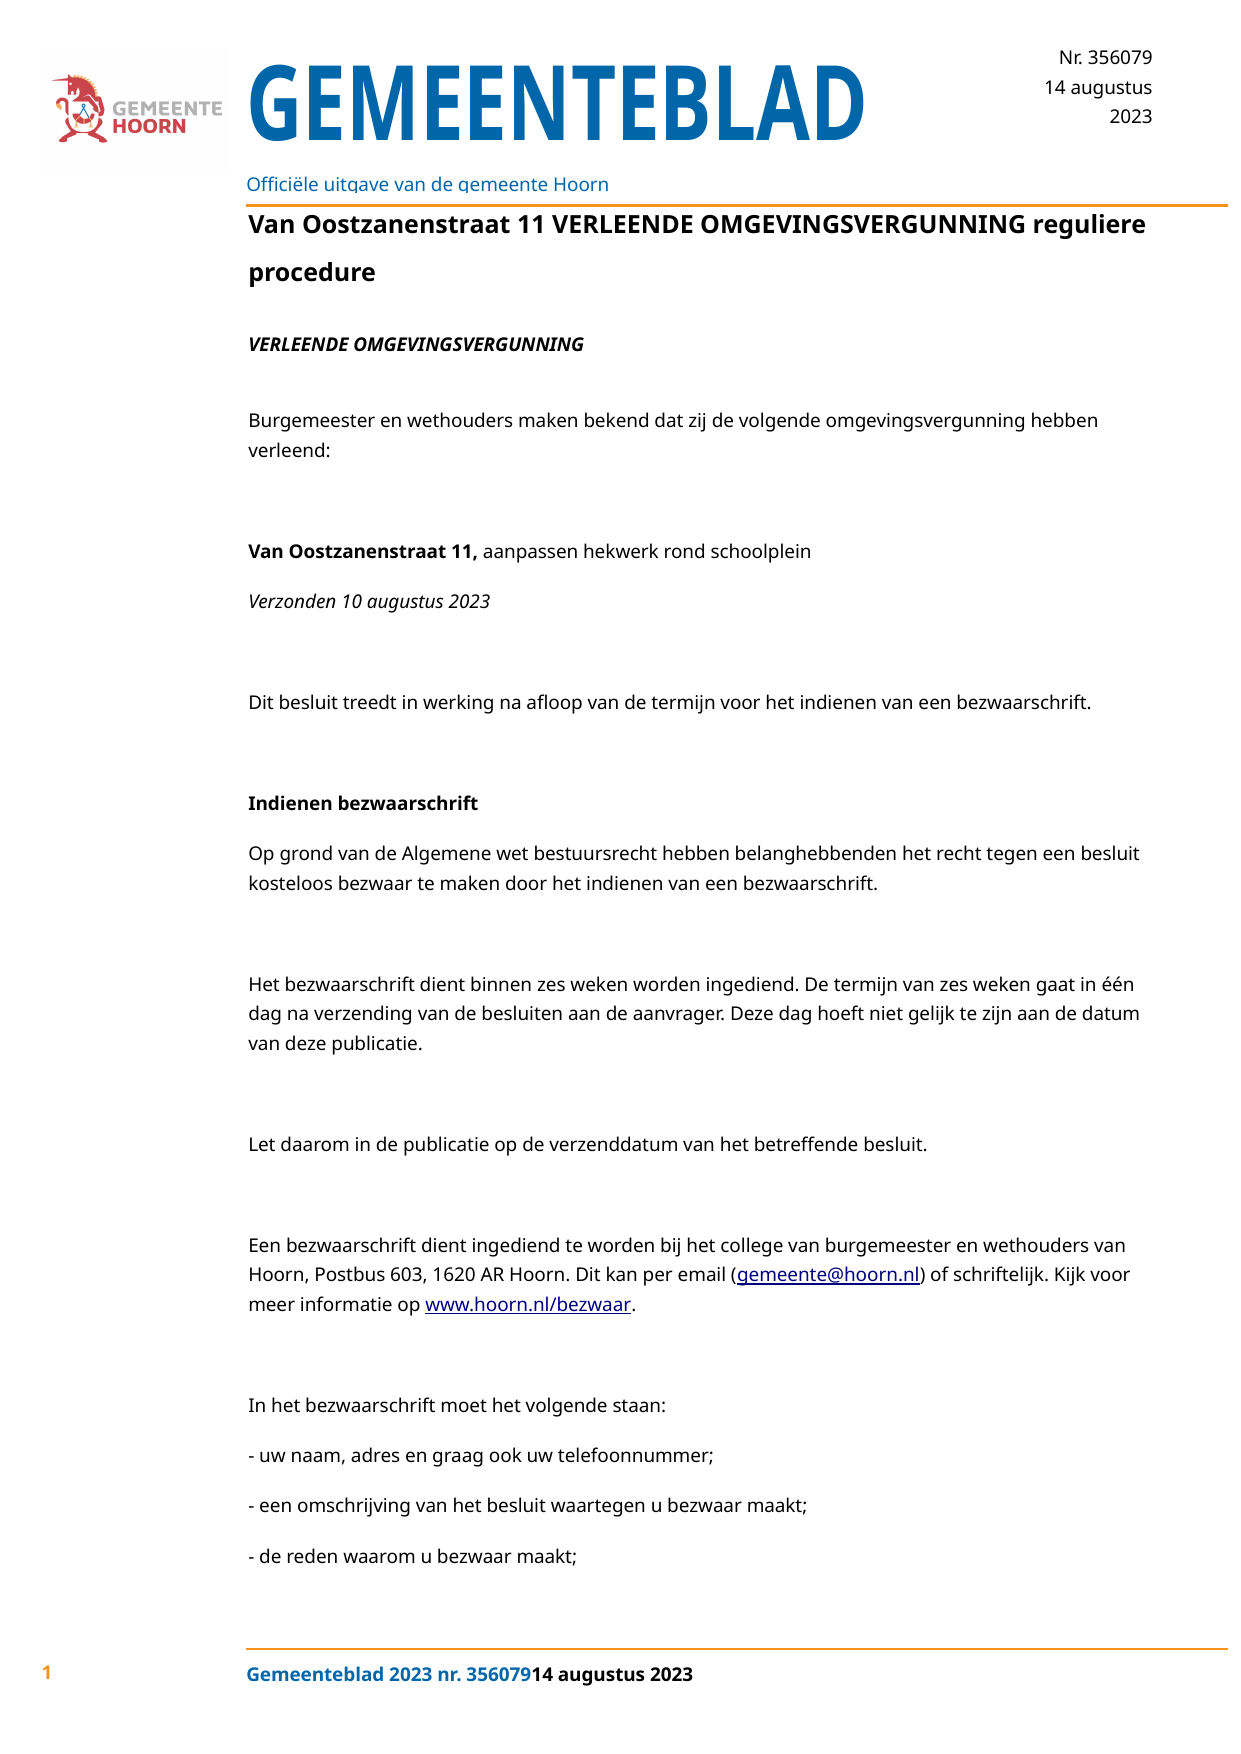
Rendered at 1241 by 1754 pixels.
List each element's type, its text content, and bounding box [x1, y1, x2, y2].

picture [41, 47, 231, 172]
text - de reden waarom u bezwaar maakt; [248, 1543, 1152, 1569]
text In het bezwaarschrift moet het volgende staan: [248, 1392, 1152, 1417]
text Indienen bezwaarschrift [248, 790, 1152, 816]
text Van Oostzanenstraat 11 VERLEENDE OMGEVINGSVERGUNNING reguliere procedure [248, 207, 1152, 288]
text Verzonden 10 augustus 2023 [248, 588, 1152, 614]
text - een omschrijving van het besluit waartegen u bezwaar maakt; [248, 1493, 1152, 1518]
text Dit besluit treedt in werking na afloop van de termijn voor het indienen van een bezwaarschrift. [248, 689, 1152, 715]
text VERLEENDE OMGEVINGSVERGUNNING [248, 331, 1152, 357]
text Burgemeester en wethouders maken bekend dat zij de volgende omgevingsvergunning hebben verleend: [248, 408, 1152, 463]
text - uw naam, adres en graag ook uw telefoonnummer; [248, 1442, 1152, 1468]
text Een bezwaarschrift dient ingediend te worden bij het college van burgemeester en wethouders van Hoorn, Postbus 603, 1620 AR Hoorn. Dit kan per email (gemeente@hoorn.nl) of schriftelijk. Kijk voor meer informatie op www.hoorn.nl/bezwaar. [248, 1232, 1152, 1317]
text Let daarom in de publicatie op de verzenddatum van het betreffende besluit. [248, 1131, 1152, 1157]
text Het bezwaarschrift dient binnen zes weken worden ingediend. De termijn van zes weken gaat in één dag na verzending van de besluiten aan de aanvrager. Deze dag hoeft niet gelijk te zijn aan de datum van deze publicatie. [248, 971, 1152, 1056]
text Van Oostzanenstraat 11, aanpassen hekwerk rond schoolplein [248, 538, 1152, 564]
text Op grond van de Algemene wet bestuursrecht hebben belanghebbenden het recht tegen een besluit kosteloos bezwaar te maken door het indienen van een bezwaarschrift. [248, 841, 1152, 896]
